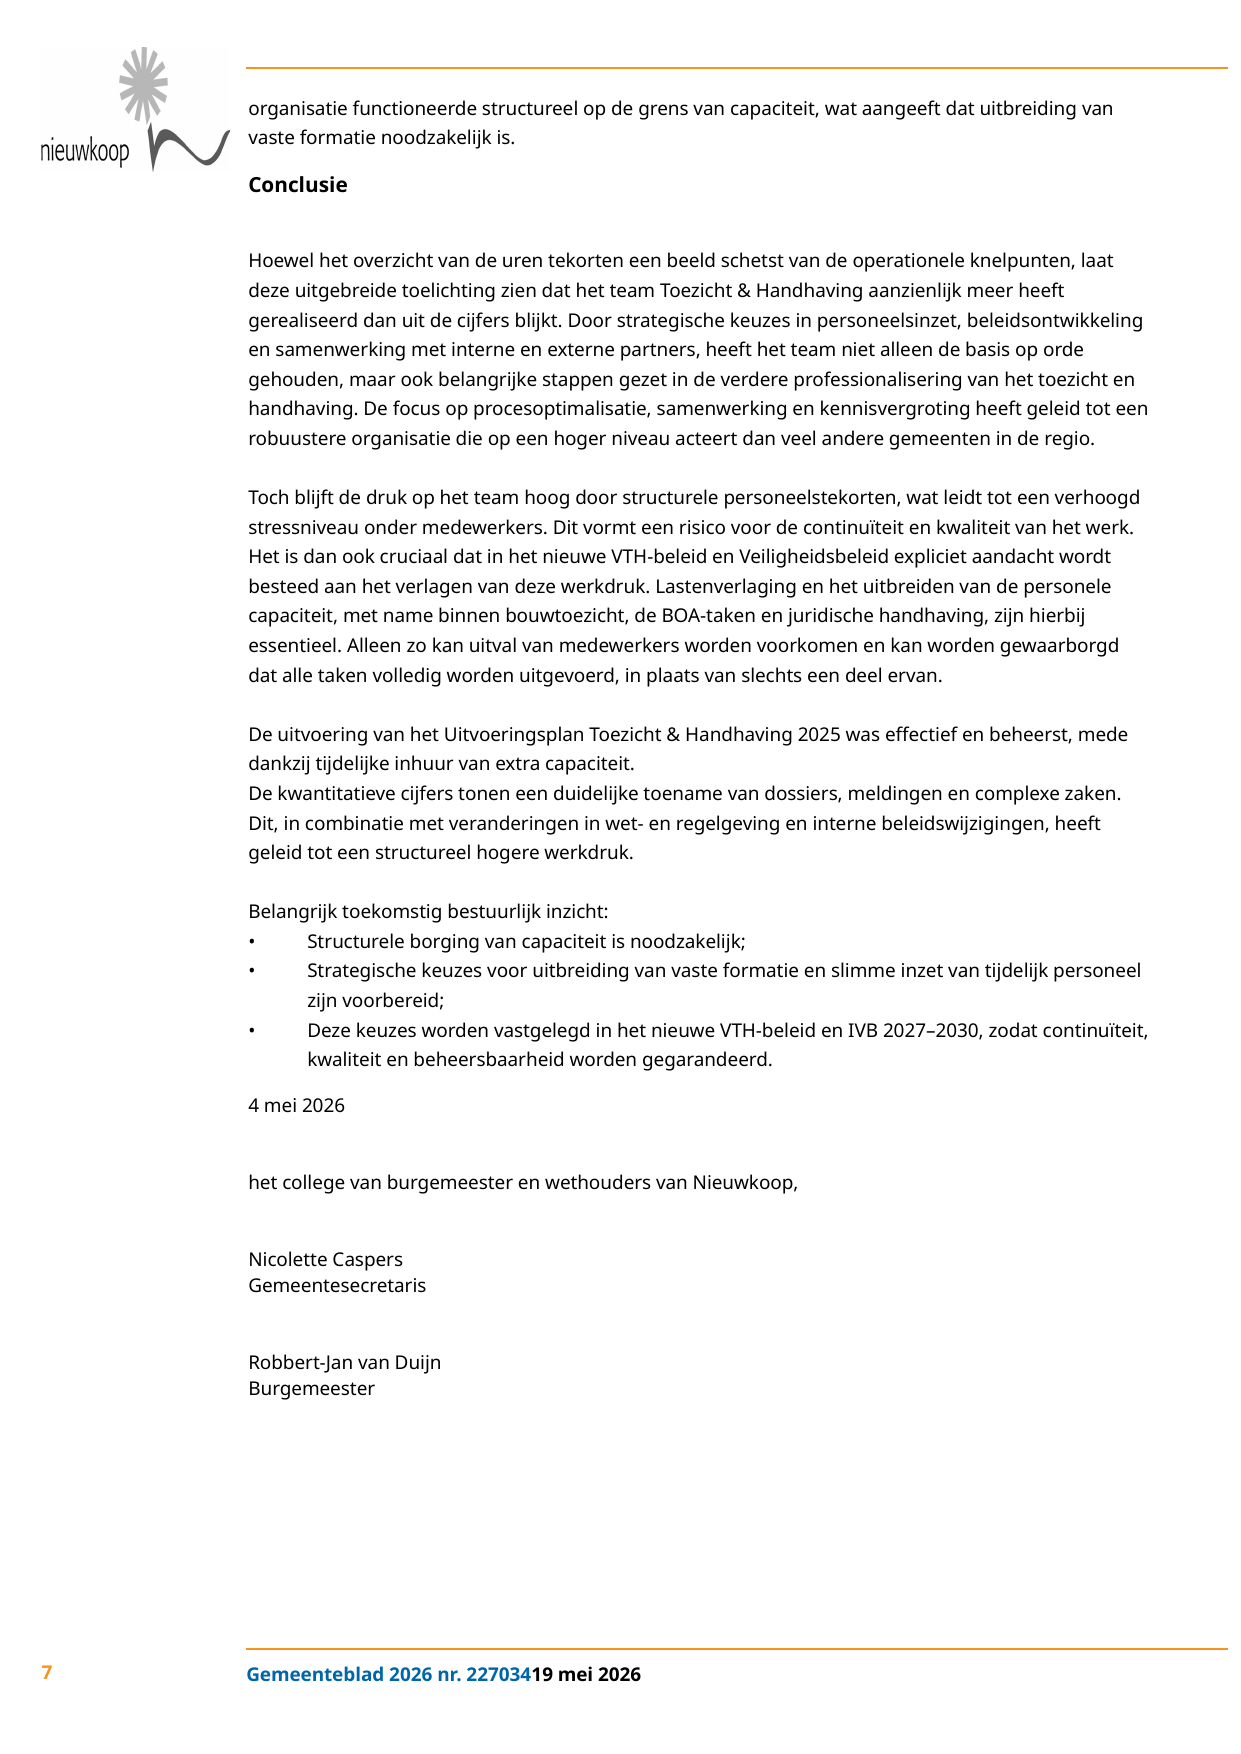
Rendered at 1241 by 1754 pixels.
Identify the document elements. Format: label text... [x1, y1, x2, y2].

text organisatie functioneerde structureel op de grens van capaciteit, wat aangeeft dat uitbreiding van vaste formatie noodzakelijk is. [248, 95, 1152, 150]
list Structurele borging van capaciteit is noodzakelijk; [248, 928, 1152, 954]
text Conclusie [248, 170, 1152, 198]
text Belangrijk toekomstig bestuurlijk inzicht: [248, 898, 1152, 924]
text Robbert-Jan van Duijn [248, 1349, 1152, 1375]
text Toch blijft de druk op het team hoog door structurele personeelstekorten, wat leidt tot een verhoogd stressniveau onder medewerkers. Dit vormt een risico voor de continuïteit en kwaliteit van het werk. Het is dan ook cruciaal dat in het nieuwe VTH-beleid en Veiligheidsbeleid expliciet aandacht wordt besteed aan het verlagen van deze werkdruk. Lastenverlaging en het uitbreiden van de personele capaciteit, met name binnen bouwtoezicht, de BOA-taken en juridische handhaving, zijn hierbij essentieel. Alleen zo kan uitval van medewerkers worden voorkomen en kan worden gewaarborgd dat alle taken volledig worden uitgevoerd, in plaats van slechts een deel ervan. [248, 484, 1152, 688]
text Gemeentesecretaris [248, 1272, 1152, 1298]
text het college van burgemeester en wethouders van Nieuwkoop, [248, 1169, 1152, 1195]
text Burgemeester [248, 1375, 1152, 1401]
picture [41, 47, 231, 172]
text Nicolette Caspers [248, 1246, 1152, 1272]
text De kwantitatieve cijfers tonen een duidelijke toename van dossiers, meldingen en complexe zaken. Dit, in combinatie met veranderingen in wet- en regelgeving en interne beleidswijzigingen, heeft geleid tot een structureel hogere werkdruk. [248, 780, 1152, 865]
text Hoewel het overzicht van de uren tekorten een beeld schetst van de operationele knelpunten, laat deze uitgebreide toelichting zien dat het team Toezicht & Handhaving aanzienlijk meer heeft gerealiseerd dan uit de cijfers blijkt. Door strategische keuzes in personeelsinzet, beleidsontwikkeling en samenwerking met interne en externe partners, heeft het team niet alleen de basis op orde gehouden, maar ook belangrijke stappen gezet in de verdere professionalisering van het toezicht en handhaving. De focus op procesoptimalisatie, samenwerking en kennisvergroting heeft geleid tot een robuustere organisatie die op een hoger niveau acteert dan veel andere gemeenten in de regio. [248, 248, 1152, 451]
list Strategische keuzes voor uitbreiding van vaste formatie en slimme inzet van tijdelijk personeel zijn voorbereid; [248, 958, 1152, 1013]
text 4 mei 2026 [248, 1092, 1152, 1118]
text De uitvoering van het Uitvoeringsplan Toezicht & Handhaving 2025 was effectief en beheerst, mede dankzij tijdelijke inhuur van extra capaciteit. [248, 721, 1152, 776]
list Deze keuzes worden vastgelegd in het nieuwe VTH-beleid en IVB 2027–2030, zodat continuïteit, kwaliteit en beheersbaarheid worden gegarandeerd. [248, 1017, 1152, 1072]
